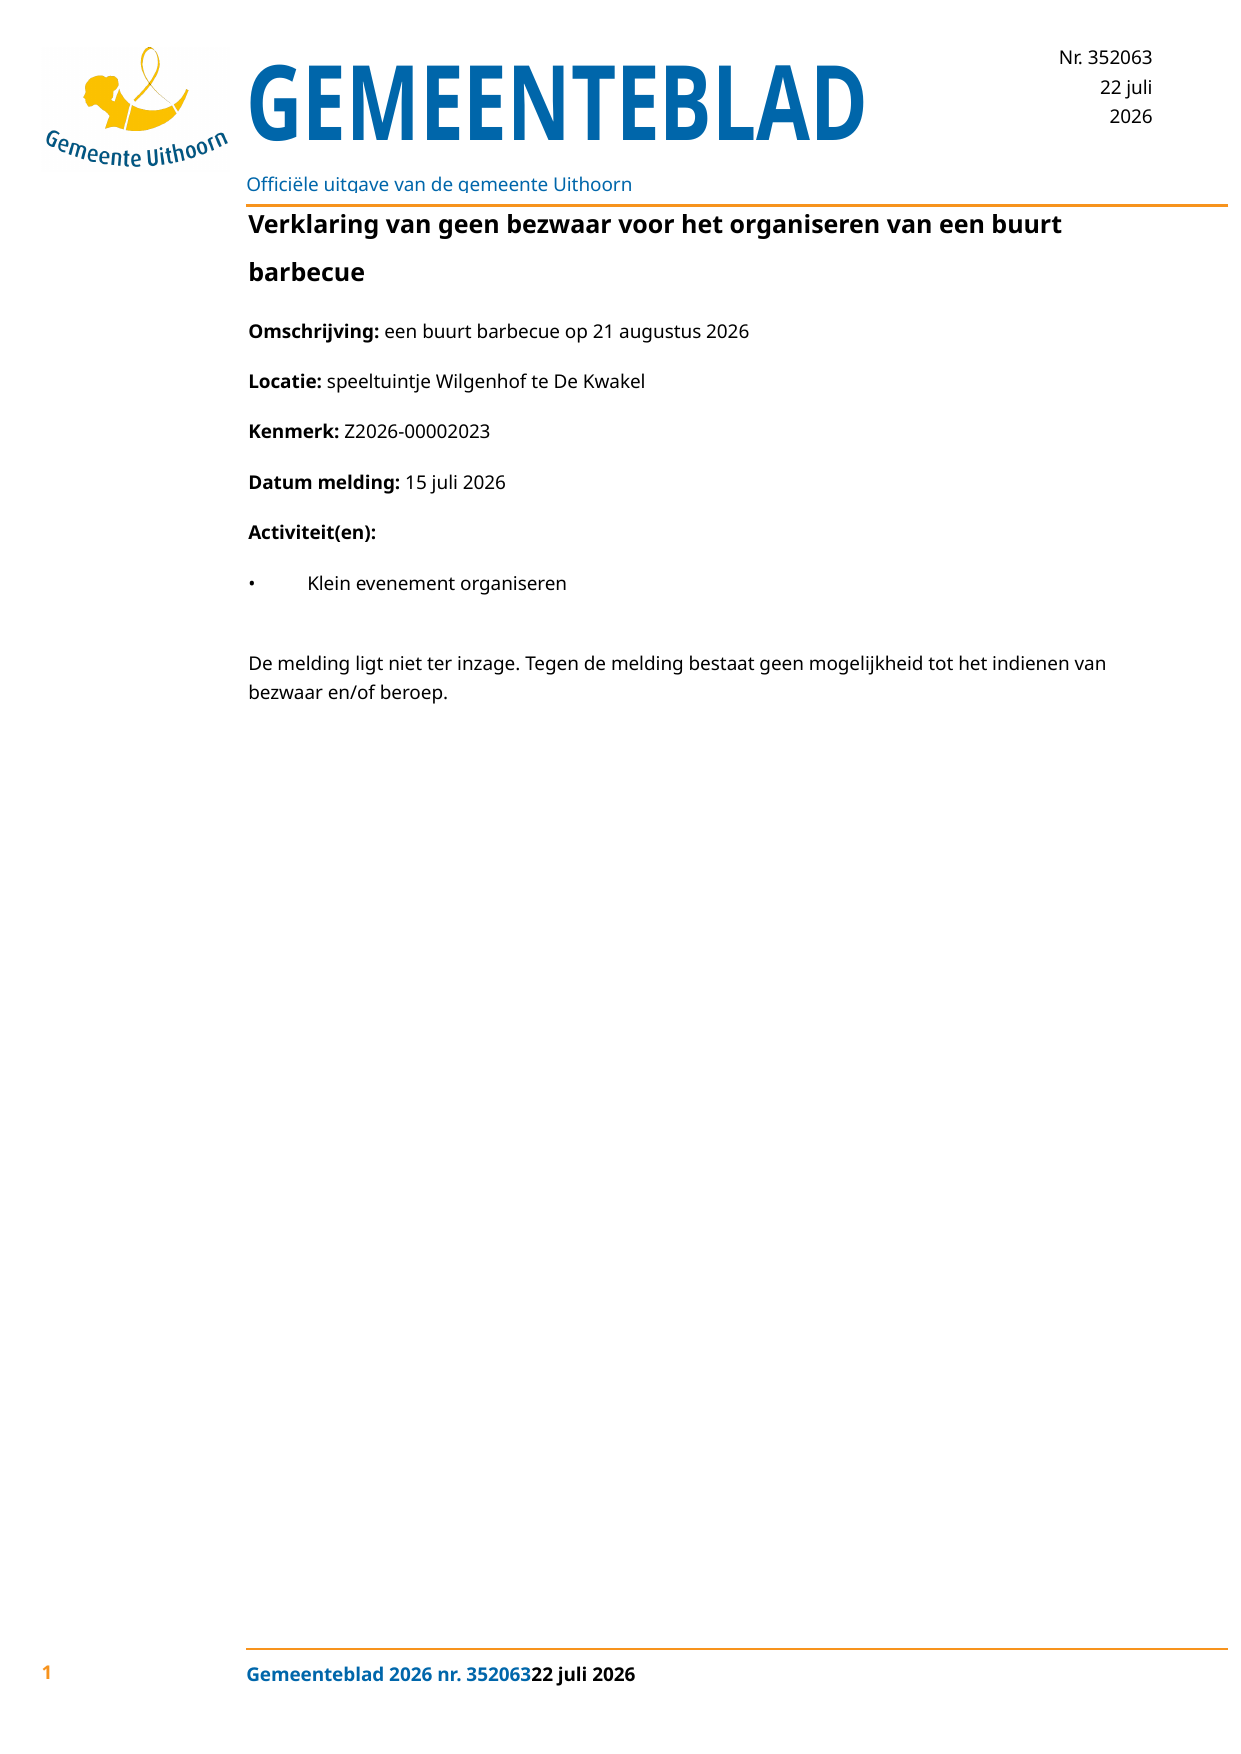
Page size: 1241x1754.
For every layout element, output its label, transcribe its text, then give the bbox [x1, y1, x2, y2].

picture [41, 47, 231, 172]
text Omschrijving: een buurt barbecue op 21 augustus 2026 [248, 318, 1152, 344]
text Activiteit(en): [248, 519, 1152, 545]
text Kenmerk: Z2026-00002023 [248, 419, 1152, 444]
text De melding ligt niet ter inzage. Tegen de melding bestaat geen mogelijkheid tot het indienen van bezwaar en/of beroep. [248, 650, 1152, 705]
text Locatie: speeltuintje Wilgenhof te De Kwakel [248, 368, 1152, 394]
list Klein evenement organiseren [248, 570, 1152, 596]
text Datum melding: 15 juli 2026 [248, 469, 1152, 495]
text Verklaring van geen bezwaar voor het organiseren van een buurt barbecue [248, 207, 1152, 288]
